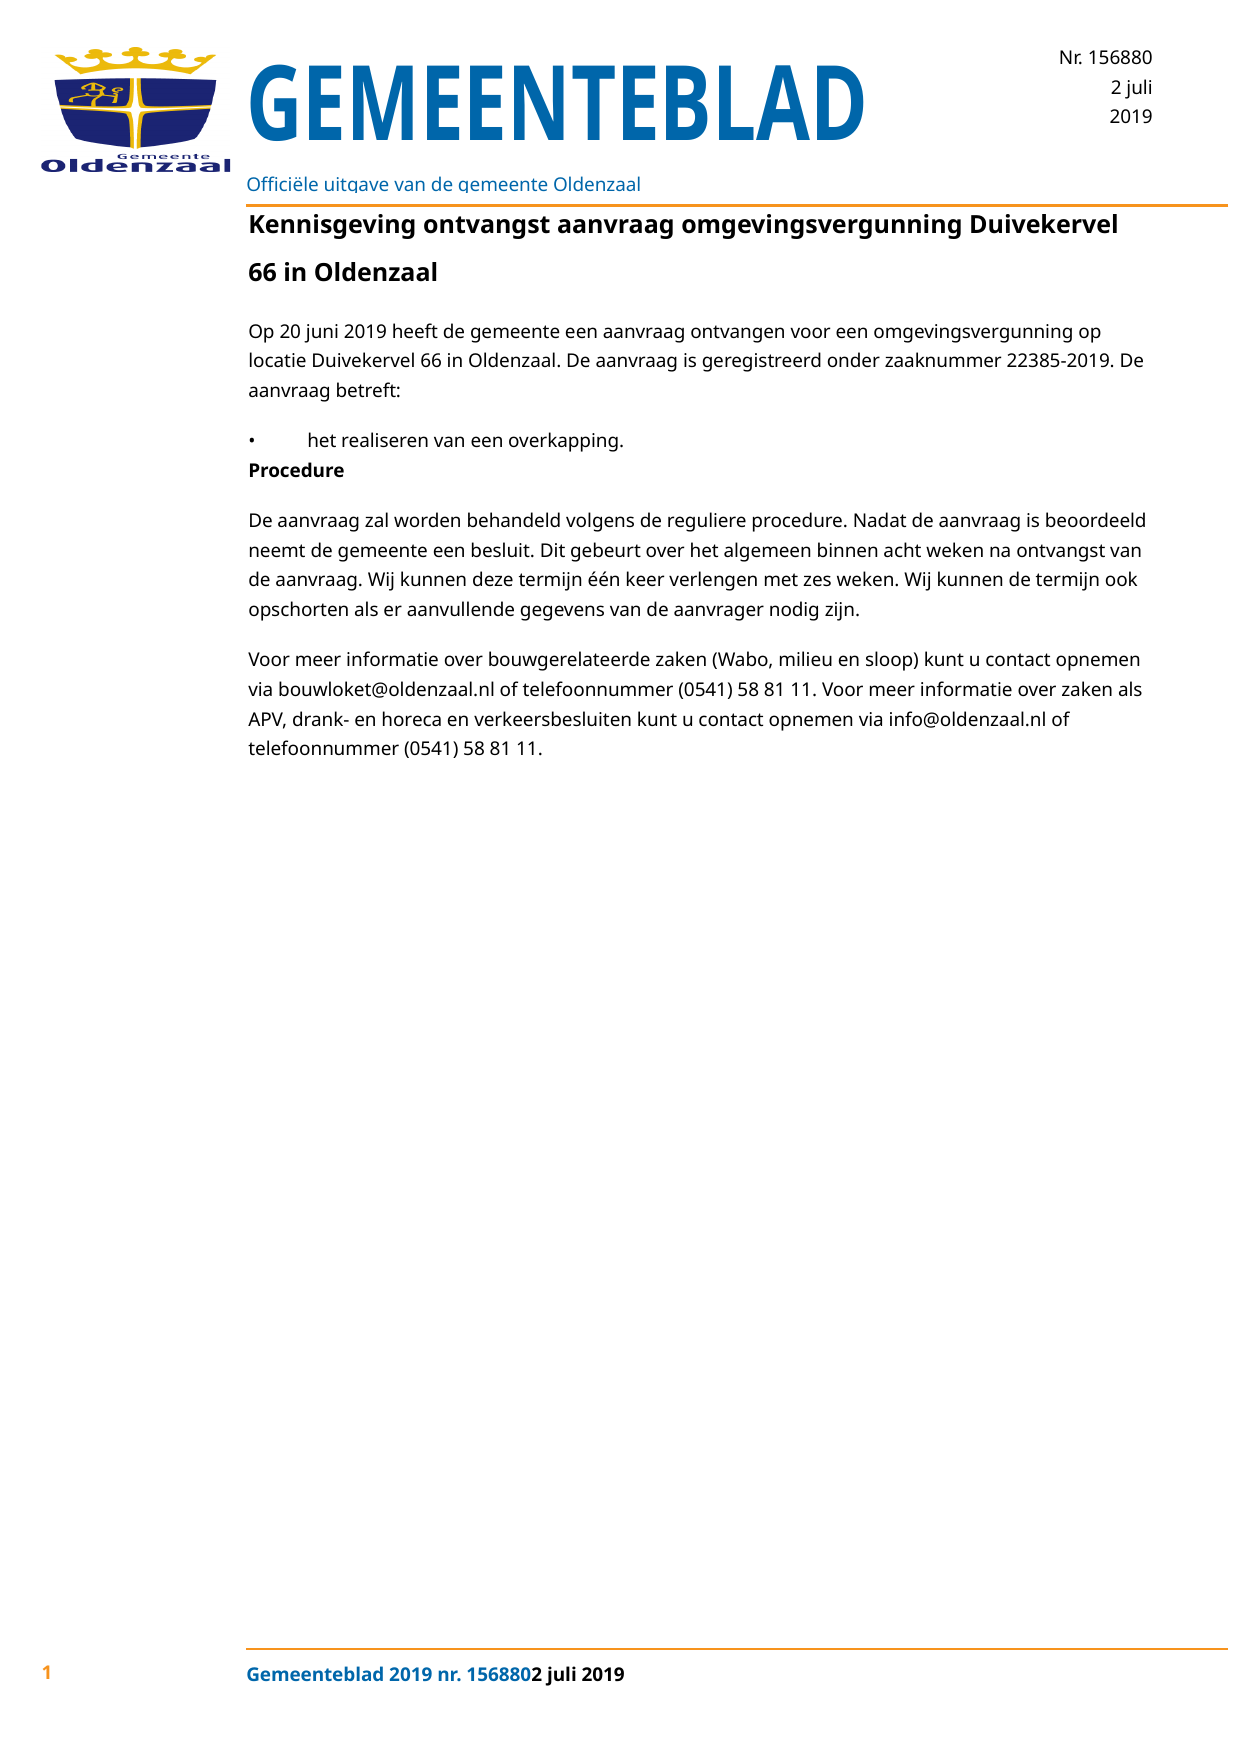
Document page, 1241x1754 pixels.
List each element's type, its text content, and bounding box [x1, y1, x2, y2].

text Kennisgeving ontvangst aanvraag omgevingsvergunning Duivekervel 66 in Oldenzaal [248, 207, 1152, 288]
text Voor meer informatie over bouwgerelateerde zaken (Wabo, milieu en sloop) kunt u contact opnemen via bouwloket@oldenzaal.nl of telefoonnummer (0541) 58 81 11. Voor meer informatie over zaken als APV, drank- en horeca en verkeersbesluiten kunt u contact opnemen via info@oldenzaal.nl of telefoonnummer (0541) 58 81 11. [248, 647, 1152, 761]
picture [41, 47, 231, 172]
text Op 20 juni 2019 heeft de gemeente een aanvraag ontvangen voor een omgevingsvergunning op locatie Duivekervel 66 in Oldenzaal. De aanvraag is geregistreerd onder zaaknummer 22385-2019. De aanvraag betreft: [248, 318, 1152, 403]
list het realiseren van een overkapping. [248, 427, 1152, 453]
text De aanvraag zal worden behandeld volgens de reguliere procedure. Nadat de aanvraag is beoordeeld neemt de gemeente een besluit. Dit gebeurt over het algemeen binnen acht weken na ontvangst van de aanvraag. Wij kunnen deze termijn één keer verlengen met zes weken. Wij kunnen de termijn ook opschorten als er aanvullende gegevens van de aanvrager nodig zijn. [248, 507, 1152, 622]
text Procedure [248, 457, 1152, 483]
